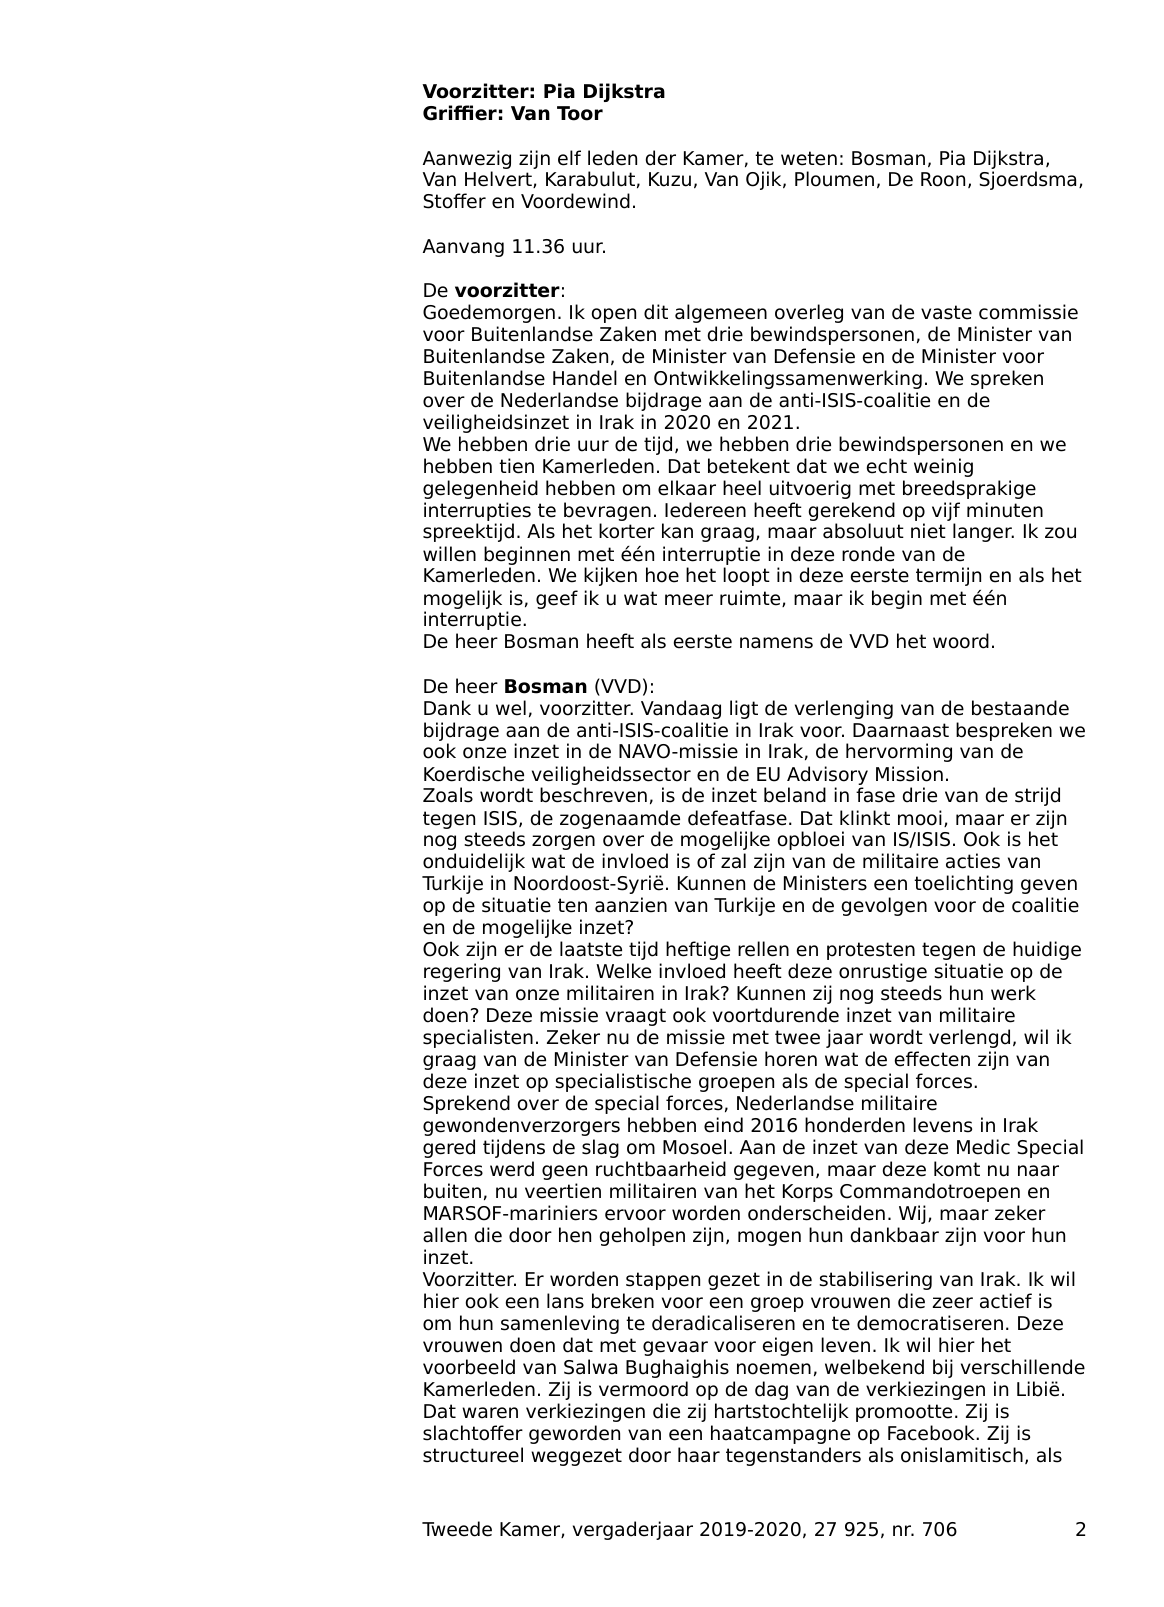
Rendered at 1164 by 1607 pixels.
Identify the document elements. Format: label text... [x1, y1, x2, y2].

text Aanwezig zijn elf leden der Kamer, te weten: Bosman, Pia Dijkstra, Van Helvert, Karabulut, Kuzu, Van Ojik, Ploumen, De Roon, Sjoerdsma, Stoffer en Voordewind. [422, 147, 1087, 213]
text Griffier: Van Toor [422, 103, 1087, 125]
text De heer Bosman (VVD): [422, 676, 1087, 697]
text Voorzitter. Er worden stappen gezet in de stabilisering van Irak. Ik wil hier ook een lans breken voor een groep vrouwen die zeer actief is om hun samenleving te deradicaliseren en te democratiseren. Deze vrouwen doen dat met gevaar voor eigen leven. Ik wil hier het voorbeeld van Salwa Bughaighis noemen, welbekend bij verschillende Kamerleden. Zij is vermoord op de dag van de verkiezingen in Libië. Dat waren verkiezingen die zij hartstochtelijk promootte. Zij is slachtoffer geworden van een haatcampagne op Facebook. Zij is structureel weggezet door haar tegenstanders als onislamitisch, als [422, 1269, 1087, 1467]
text Dank u wel, voorzitter. Vandaag ligt de verlenging van de bestaande bijdrage aan de anti-ISIS-coalitie in Irak voor. Daarnaast bespreken we ook onze inzet in de NAVO-missie in Irak, de hervorming van de Koerdische veiligheidssector en de EU Advisory Mission. [422, 697, 1087, 785]
text Aanvang 11.36 uur. [422, 236, 1087, 257]
text Goedemorgen. Ik open dit algemeen overleg van de vaste commissie voor Buitenlandse Zaken met drie bewindspersonen, de Minister van Buitenlandse Zaken, de Minister van Defensie en de Minister voor Buitenlandse Handel en Ontwikkelingssamenwerking. We spreken over de Nederlandse bijdrage aan de anti-ISIS-coalitie en de veiligheidsinzet in Irak in 2020 en 2021. [422, 302, 1087, 433]
text We hebben drie uur de tijd, we hebben drie bewindspersonen en we hebben tien Kamerleden. Dat betekent dat we echt weinig gelegenheid hebben om elkaar heel uitvoerig met breedsprakige interrupties te bevragen. Iedereen heeft gerekend op vijf minuten spreektijd. Als het korter kan graag, maar absoluut niet langer. Ik zou willen beginnen met één interruptie in deze ronde van de Kamerleden. We kijken hoe het loopt in deze eerste termijn en als het mogelijk is, geef ik u wat meer ruimte, maar ik begin met één interruptie. [422, 433, 1087, 631]
text Ook zijn er de laatste tijd heftige rellen en protesten tegen de huidige regering van Irak. Welke invloed heeft deze onrustige situatie op de inzet van onze militairen in Irak? Kunnen zij nog steeds hun werk doen? Deze missie vraagt ook voortdurende inzet van militaire specialisten. Zeker nu de missie met twee jaar wordt verlengd, wil ik graag van de Minister van Defensie horen wat de effecten zijn van deze inzet op specialistische groepen als de special forces. [422, 939, 1087, 1093]
text De heer Bosman heeft als eerste namens de VVD het woord. [422, 631, 1087, 653]
text Voorzitter: Pia Dijkstra [422, 81, 1087, 103]
text De voorzitter: [422, 280, 1087, 302]
text Sprekend over de special forces, Nederlandse militaire gewondenverzorgers hebben eind 2016 honderden levens in Irak gered tijdens de slag om Mosoel. Aan de inzet van deze Medic Special Forces werd geen ruchtbaarheid gegeven, maar deze komt nu naar buiten, nu veertien militairen van het Korps Commandotroepen en MARSOF-mariniers ervoor worden onderscheiden. Wij, maar zeker allen die door hen geholpen zijn, mogen hun dankbaar zijn voor hun inzet. [422, 1093, 1087, 1269]
text Zoals wordt beschreven, is de inzet beland in fase drie van de strijd tegen ISIS, de zogenaamde defeatfase. Dat klinkt mooi, maar er zijn nog steeds zorgen over de mogelijke opbloei van IS/ISIS. Ook is het onduidelijk wat de invloed is of zal zijn van de militaire acties van Turkije in Noordoost-Syrië. Kunnen de Ministers een toelichting geven op de situatie ten aanzien van Turkije en de gevolgen voor de coalitie en de mogelijke inzet? [422, 785, 1087, 939]
